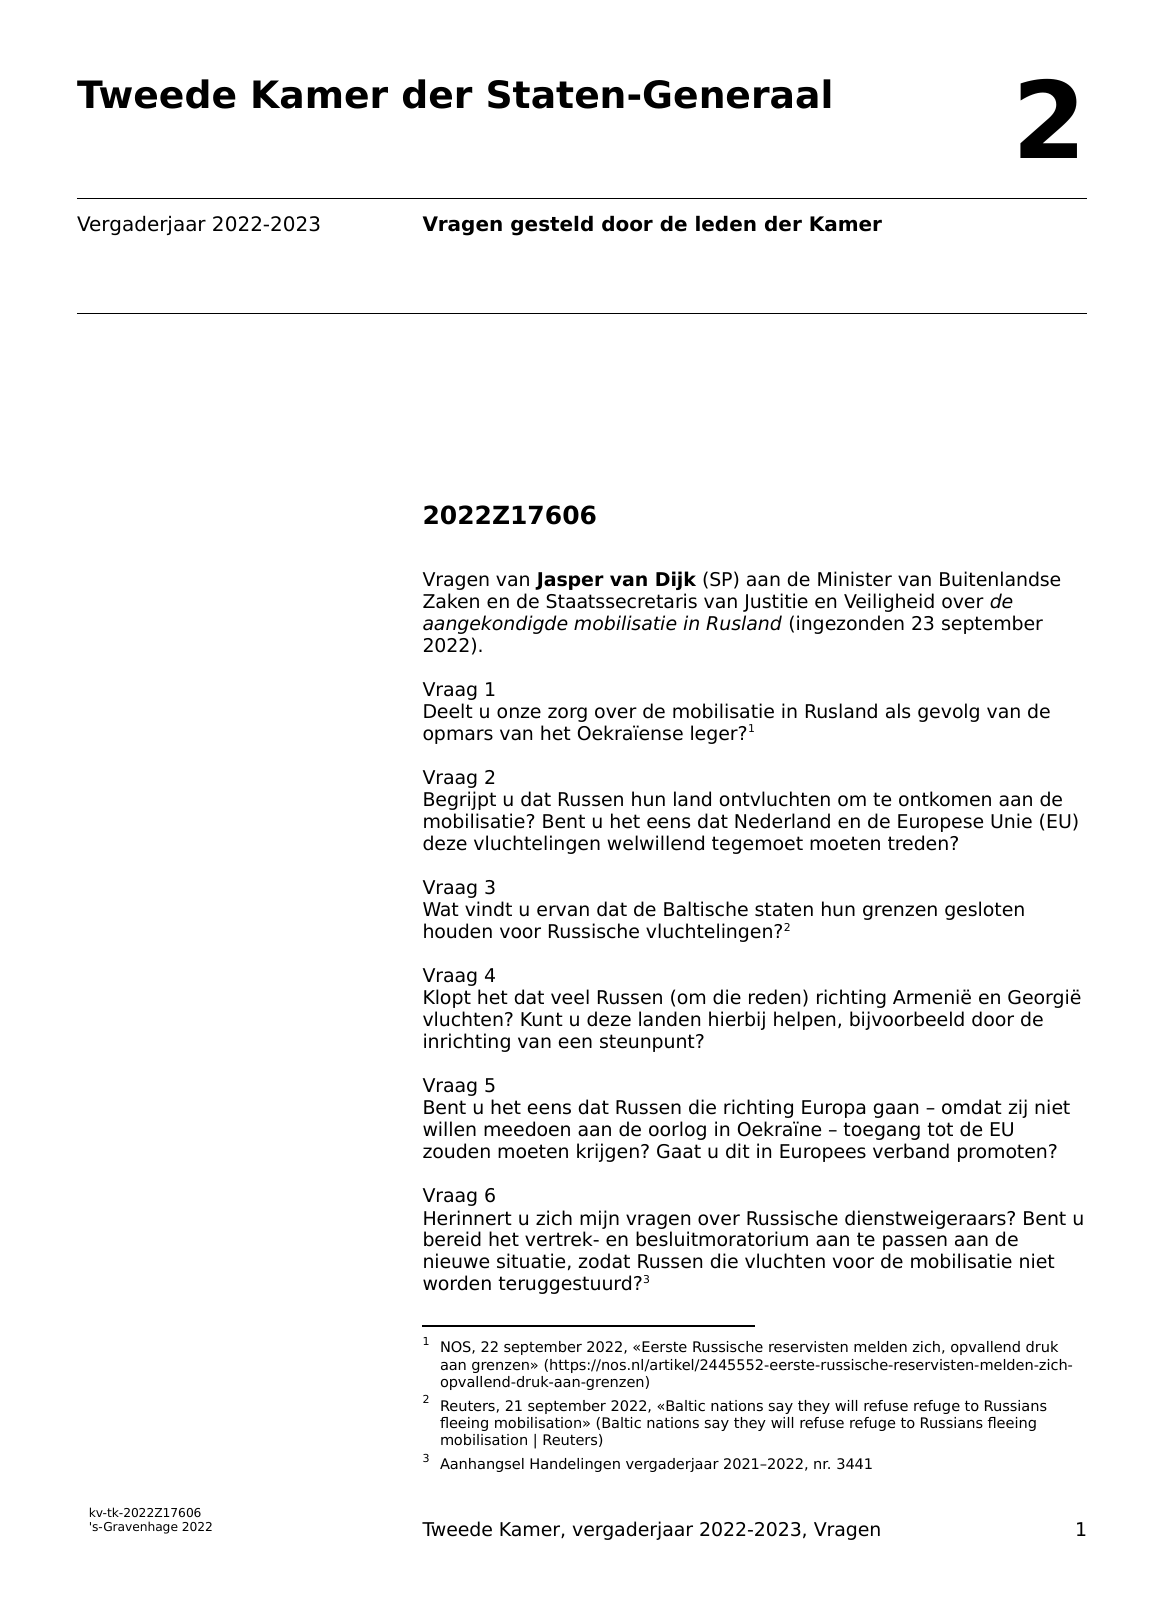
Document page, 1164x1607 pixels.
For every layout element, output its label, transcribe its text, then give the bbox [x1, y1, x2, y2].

text Vraag 4 [422, 965, 1087, 987]
text 2022Z17606 [422, 501, 1087, 531]
text Klopt het dat veel Russen (om die reden) richting Armenië en Georgië vluchten? Kunt u deze landen hierbij helpen, bijvoorbeeld door de inrichting van een steunpunt? [422, 987, 1087, 1053]
text Vraag 5 [422, 1075, 1087, 1097]
table_cell Vergaderjaar 2022-2023 [77, 199, 422, 313]
text Vraag 6 [422, 1185, 1087, 1207]
text Reuters, 21 september 2022, «Baltic nations say they will refuse refuge to Russians fleeing mobilisation» (Baltic nations say they will refuse refuge to Russians fleeing mobilisation | Reuters) [422, 1393, 1087, 1449]
text Begrijpt u dat Russen hun land ontvluchten om te ontkomen aan de mobilisatie? Bent u het eens dat Nederland en de Europese Unie (EU) deze vluchtelingen welwillend tegemoet moeten treden? [422, 789, 1087, 855]
text Deelt u onze zorg over de mobilisatie in Rusland als gevolg van de opmars van het Oekraïense leger? [422, 701, 1087, 745]
text kv-tk-2022Z17606 [88, 1506, 323, 1520]
table_header 2 [886, 59, 1087, 198]
text Herinnert u zich mijn vragen over Russische dienstweigeraars? Bent u bereid het vertrek- en besluitmoratorium aan te passen aan de nieuwe situatie, zodat Russen die vluchten voor de mobilisatie niet worden teruggestuurd? [422, 1207, 1087, 1295]
table_cell Vragen gesteld door de leden der Kamer [422, 199, 1087, 313]
text Bent u het eens dat Russen die richting Europa gaan – omdat zij niet willen meedoen aan de oorlog in Oekraïne – toegang tot de EU zouden moeten krijgen? Gaat u dit in Europees verband promoten? [422, 1097, 1087, 1163]
text Vragen van Jasper van Dijk (SP) aan de Minister van Buitenlandse Zaken en de Staatssecretaris van Justitie en Veiligheid over de aangekondigde mobilisatie in Rusland (ingezonden 23 september 2022). [422, 569, 1087, 657]
text Vraag 2 [422, 767, 1087, 789]
text NOS, 22 september 2022, «Eerste Russische reservisten melden zich, opvallend druk aan grenzen» (https://nos.nl/artikel/2445552-eerste-russische-reservisten-melden-zich-opvallend-druk-aan-grenzen) [422, 1335, 1087, 1391]
text Aanhangsel Handelingen vergaderjaar 2021–2022, nr. 3441 [422, 1452, 1087, 1474]
text Wat vindt u ervan dat de Baltische staten hun grenzen gesloten houden voor Russische vluchtelingen? [422, 899, 1087, 943]
text 's-Gravenhage 2022 [88, 1520, 323, 1534]
text Vraag 3 [422, 877, 1087, 899]
table_header Tweede Kamer der Staten-Generaal [77, 59, 886, 198]
text Vraag 1 [422, 679, 1087, 701]
